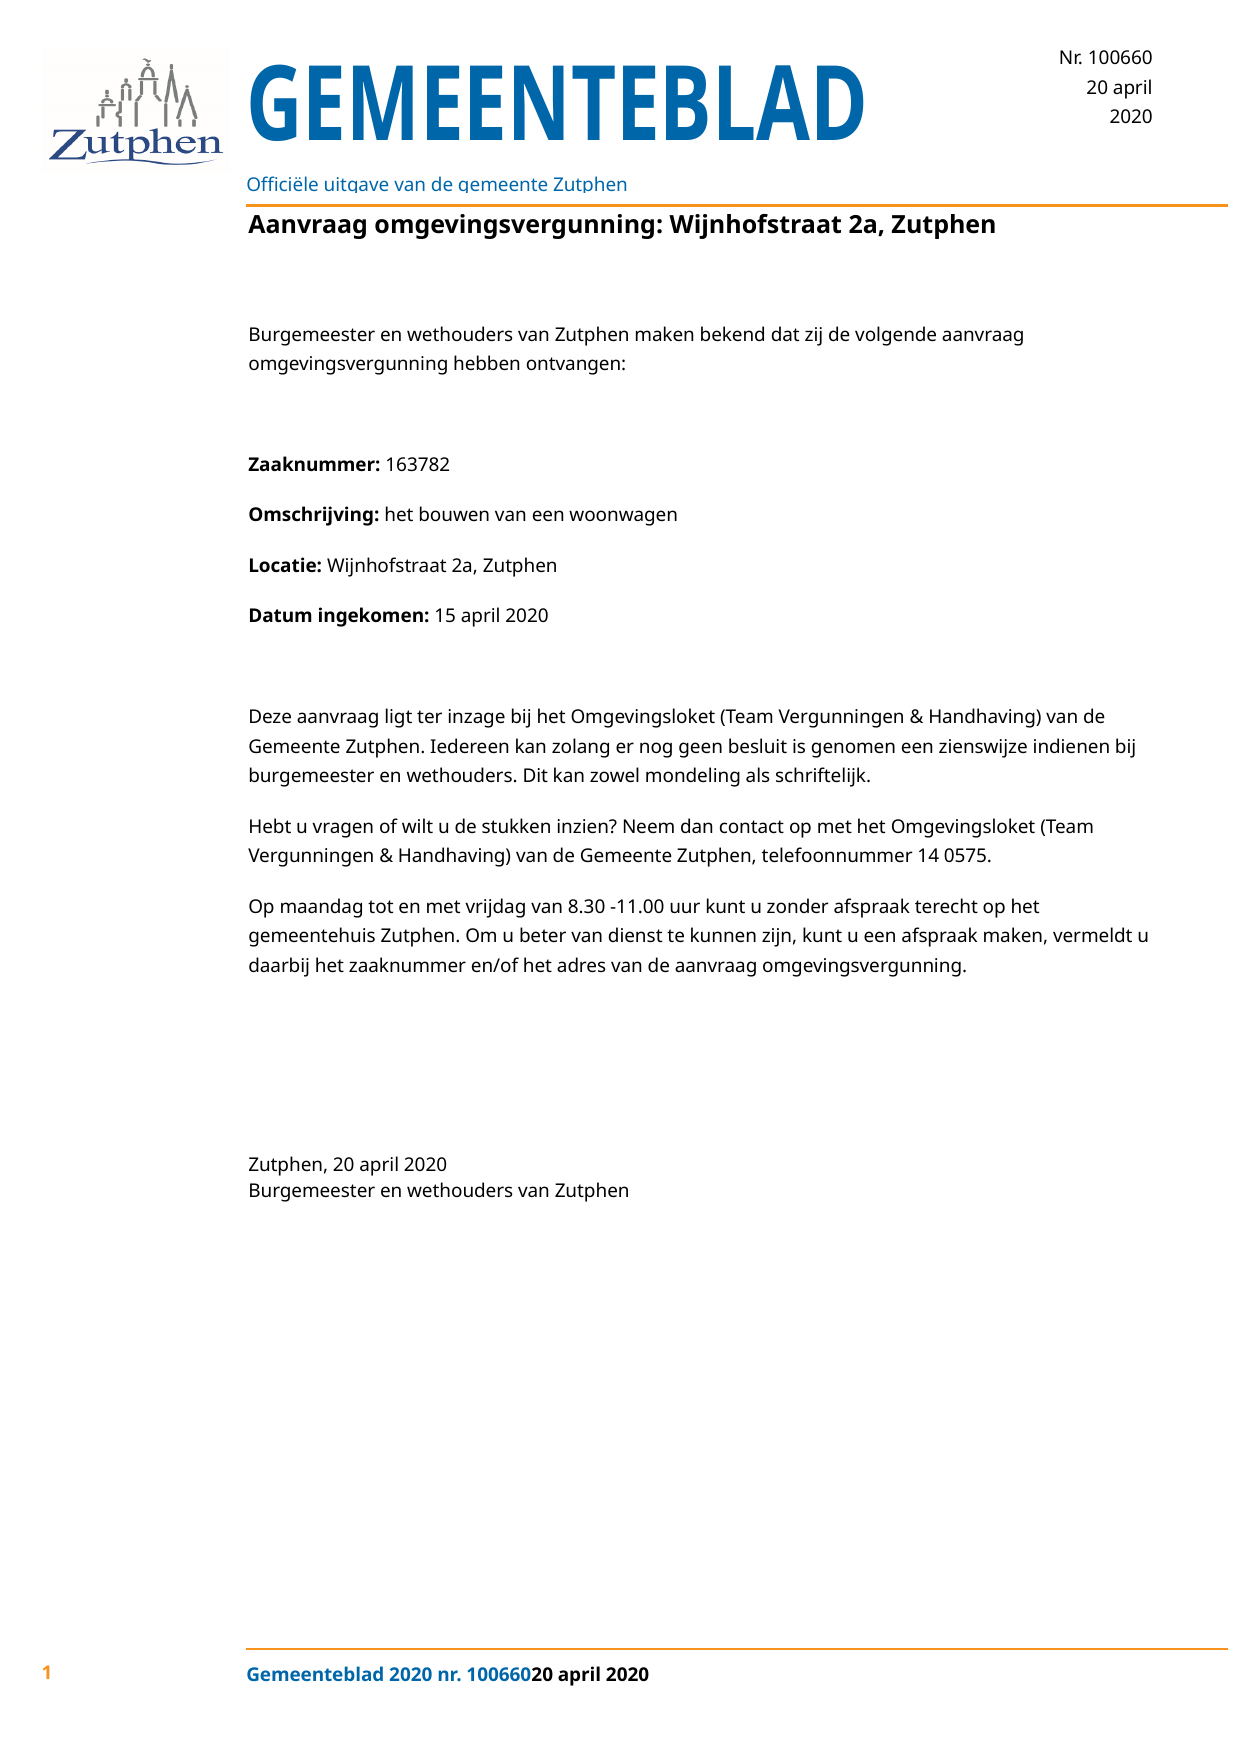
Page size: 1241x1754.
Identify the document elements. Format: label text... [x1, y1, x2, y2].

text Op maandag tot en met vrijdag van 8.30 -11.00 uur kunt u zonder afspraak terecht op het gemeentehuis Zutphen. Om u beter van dienst te kunnen zijn, kunt u een afspraak maken, vermeldt u daarbij het zaaknummer en/of het adres van de aanvraag omgevingsvergunning. [248, 893, 1152, 978]
text Aanvraag omgevingsvergunning: Wijnhofstraat 2a, Zutphen [248, 207, 1152, 241]
picture [41, 47, 231, 172]
text Datum ingekomen: 15 april 2020 [248, 602, 1152, 628]
text Burgemeester en wethouders van Zutphen maken bekend dat zij de volgende aanvraag omgevingsvergunning hebben ontvangen: [248, 321, 1152, 376]
text Burgemeester en wethouders van Zutphen [248, 1177, 1152, 1202]
text Hebt u vragen of wilt u de stukken inzien? Neem dan contact op met het Omgevingsloket (Team Vergunningen & Handhaving) van de Gemeente Zutphen, telefoonnummer 14 0575. [248, 813, 1152, 868]
text Zaaknummer: 163782 [248, 451, 1152, 477]
text Zutphen, 20 april 2020 [248, 1151, 1152, 1177]
text Deze aanvraag ligt ter inzage bij het Omgevingsloket (Team Vergunningen & Handhaving) van de Gemeente Zutphen. Iedereen kan zolang er nog geen besluit is genomen een zienswijze indienen bij burgemeester en wethouders. Dit kan zowel mondeling als schriftelijk. [248, 703, 1152, 788]
text Omschrijving: het bouwen van een woonwagen [248, 502, 1152, 527]
text Locatie: Wijnhofstraat 2a, Zutphen [248, 552, 1152, 578]
